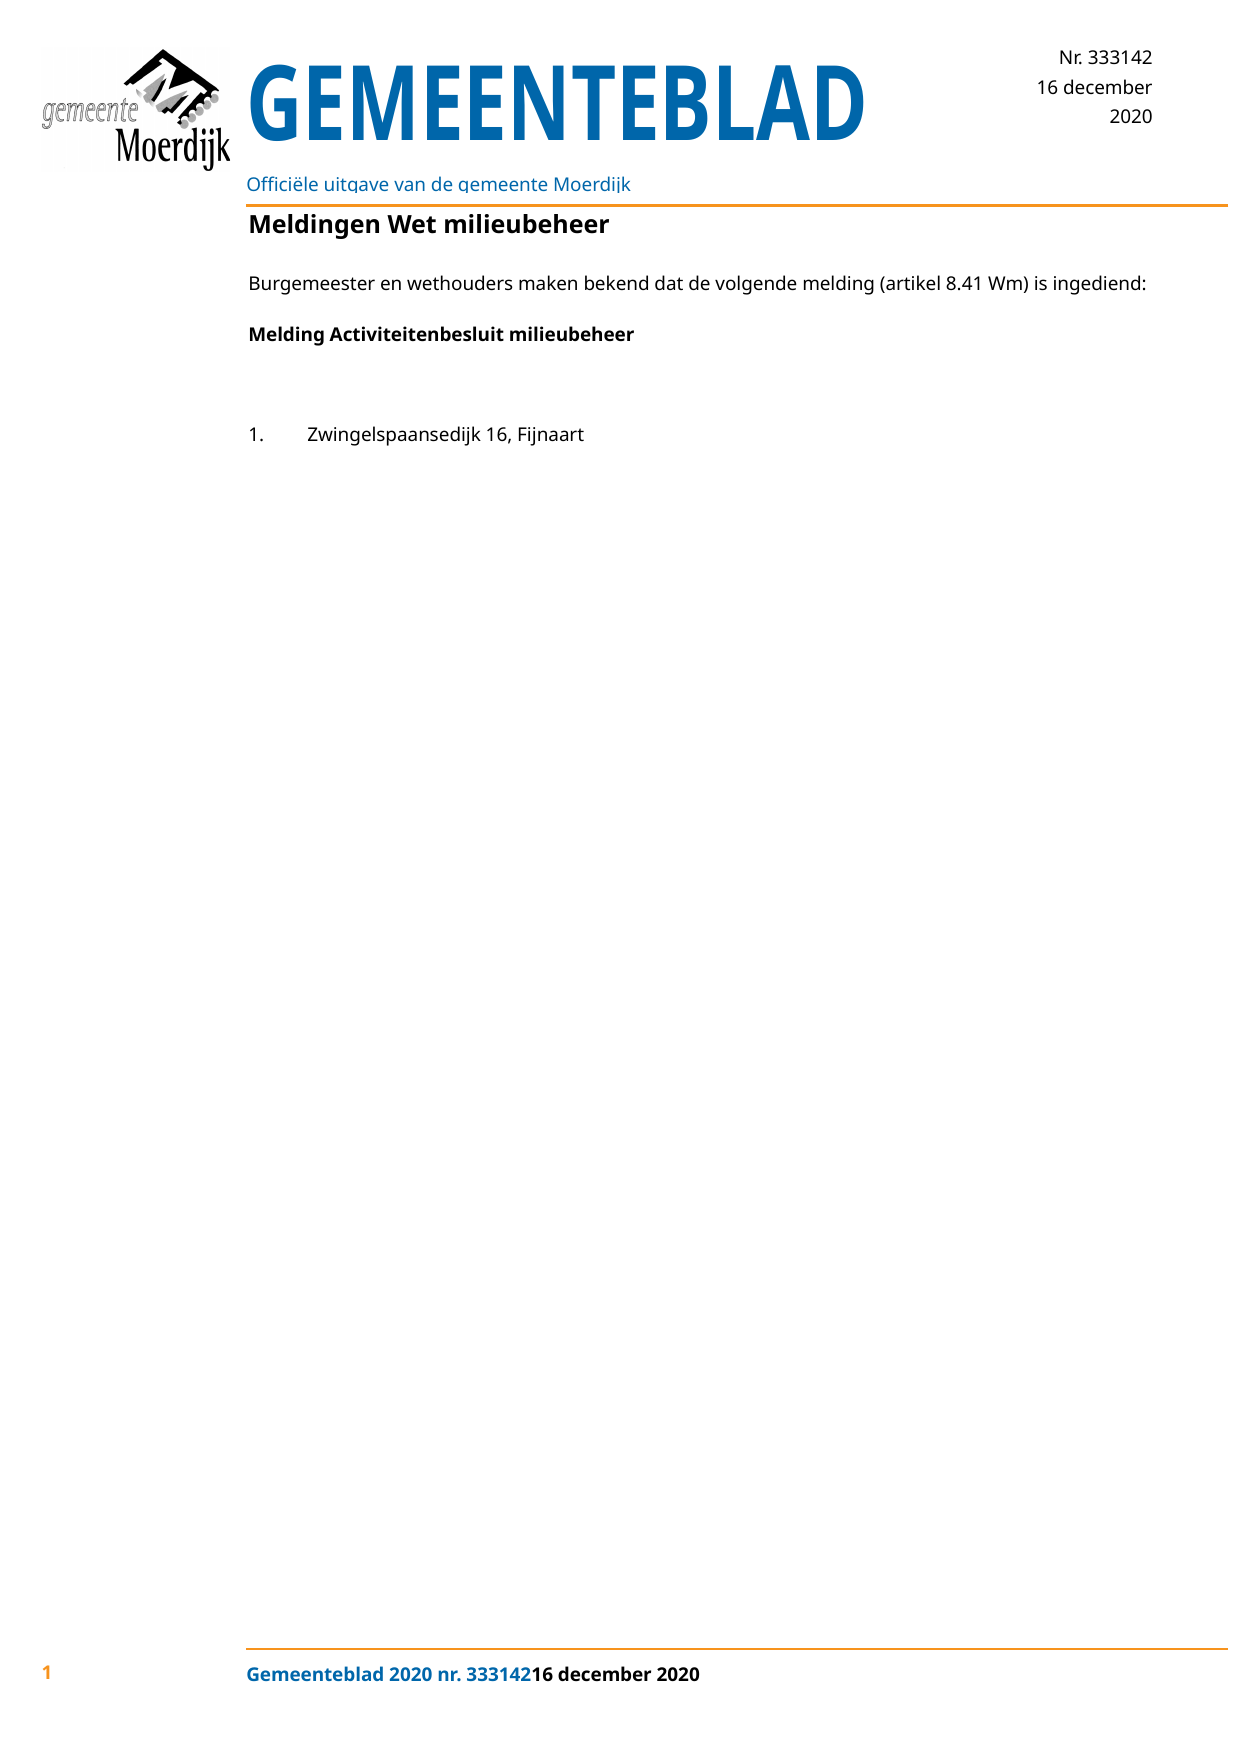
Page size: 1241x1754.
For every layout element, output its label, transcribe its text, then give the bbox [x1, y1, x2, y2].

text Melding Activiteitenbesluit milieubeheer [248, 321, 1152, 346]
picture [41, 47, 231, 172]
text Meldingen Wet milieubeheer [248, 207, 1152, 241]
list Zwingelspaansedijk 16, Fijnaart [248, 422, 1152, 447]
text Burgemeester en wethouders maken bekend dat de volgende melding (artikel 8.41 Wm) is ingediend: [248, 270, 1152, 296]
